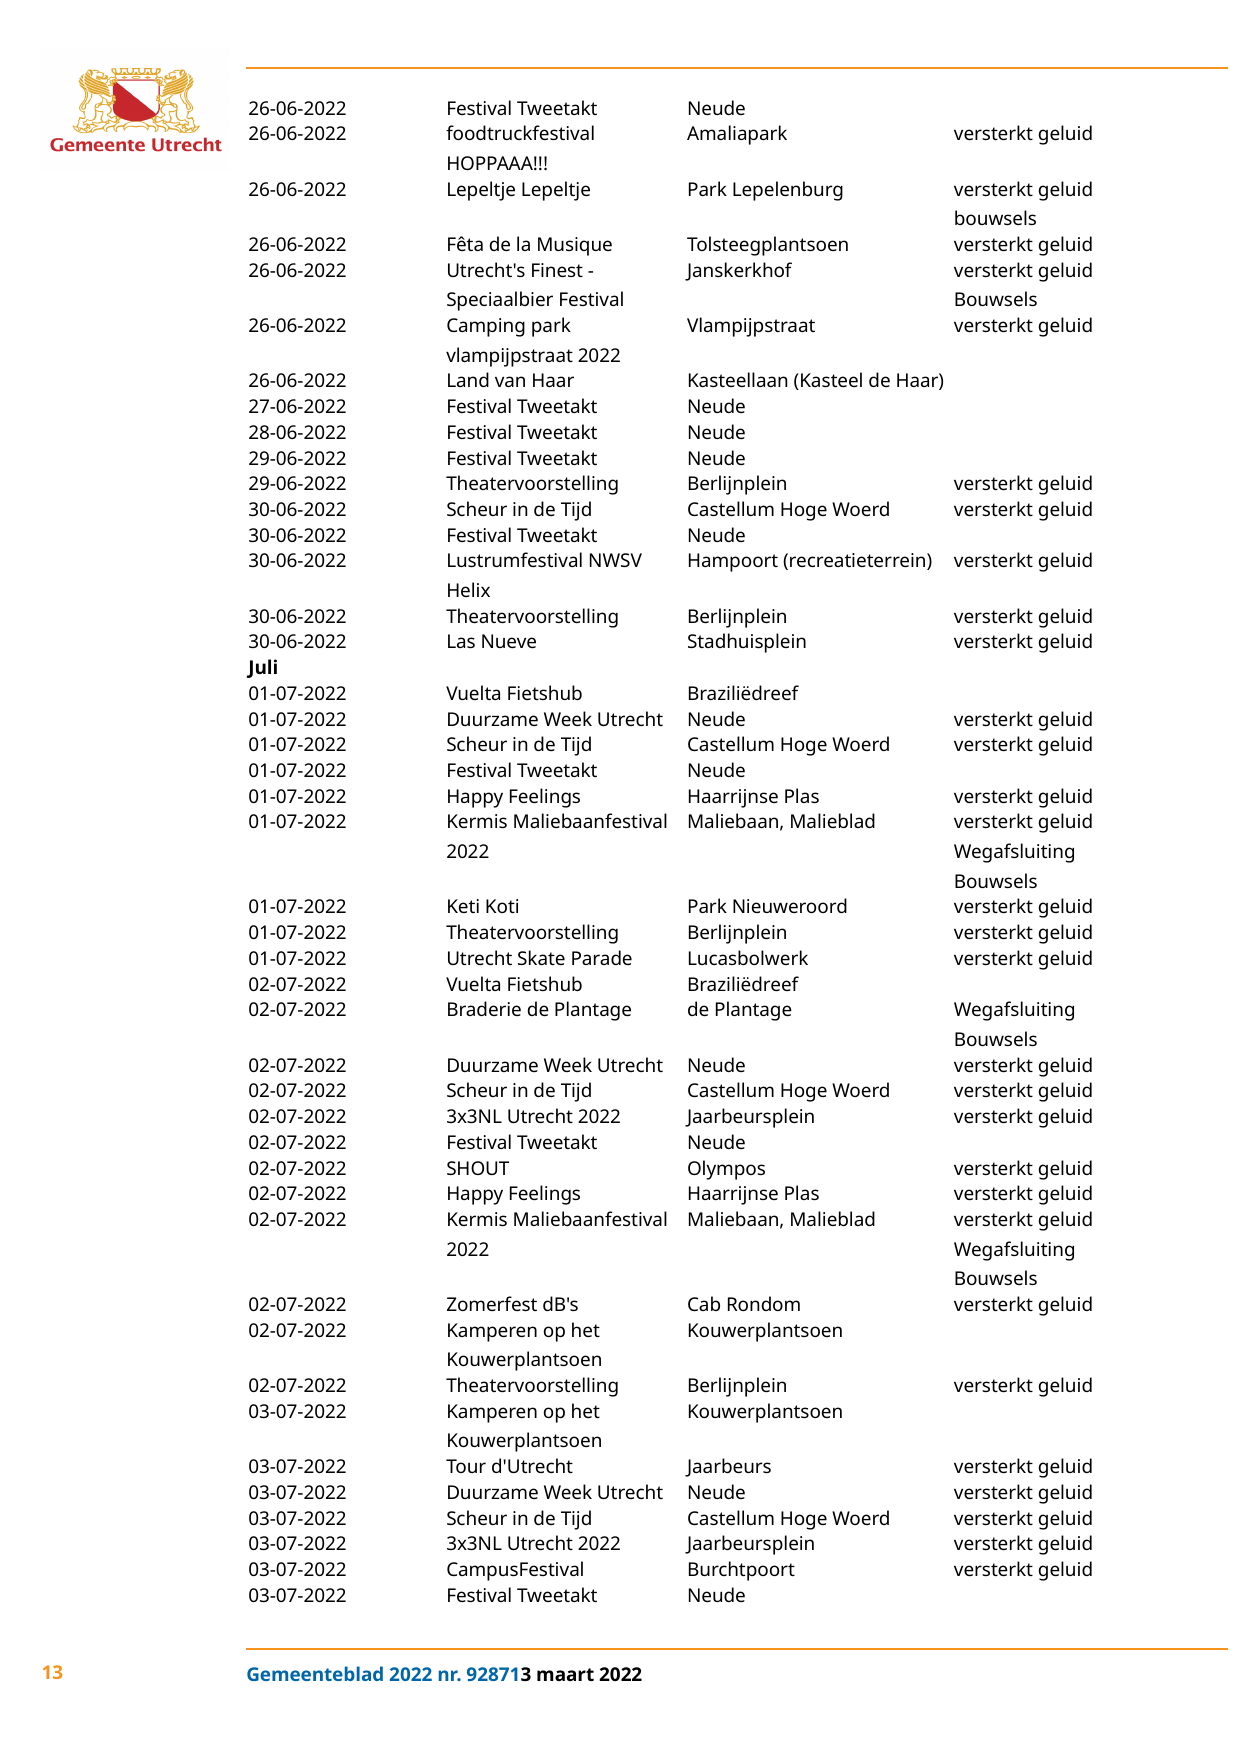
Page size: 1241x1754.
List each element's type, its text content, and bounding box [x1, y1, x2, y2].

table_cell Lustrumfestival NWSV Helix [446, 548, 687, 603]
table_cell versterkt geluid [954, 945, 1152, 971]
table_cell 30-06-2022 [248, 496, 446, 522]
table_cell versterkt geluid [954, 548, 1152, 603]
table_cell 29-06-2022 [248, 470, 446, 496]
table_cell 02-07-2022 [248, 1052, 446, 1078]
table_cell 03-07-2022 [248, 1556, 446, 1582]
table_cell Haarrijnse Plas [687, 1181, 954, 1206]
table_cell 28-06-2022 [248, 419, 446, 445]
table_cell Braziliëdreef [687, 971, 954, 997]
table_cell Neude [687, 706, 954, 732]
table_cell Scheur in de Tijd [446, 1505, 687, 1530]
table_cell Stadhuisplein [687, 629, 954, 654]
table_cell versterkt geluid Wegafsluiting Bouwsels [954, 809, 1152, 894]
table_cell Maliebaan, Malieblad [687, 809, 954, 894]
table_cell Neude [687, 1582, 954, 1608]
table_cell Festival Tweetakt [446, 1582, 687, 1608]
table_cell 01-07-2022 [248, 919, 446, 945]
table_cell versterkt geluid [954, 1291, 1152, 1317]
table_cell [954, 445, 1152, 470]
table_cell versterkt geluid [954, 603, 1152, 629]
table_cell [954, 1317, 1152, 1372]
table_cell Theatervoorstelling [446, 1372, 687, 1398]
table_cell Scheur in de Tijd [446, 496, 687, 522]
table_cell [954, 522, 1152, 548]
table_cell Jaarbeurs [687, 1453, 954, 1479]
table_cell Festival Tweetakt [446, 419, 687, 445]
table_cell Berlijnplein [687, 919, 954, 945]
table_cell Kouwerplantsoen [687, 1317, 954, 1372]
table_cell 02-07-2022 [248, 1078, 446, 1103]
table_cell versterkt geluid [954, 231, 1152, 257]
table_cell Neude [687, 393, 954, 419]
table_cell [954, 419, 1152, 445]
table_cell Festival Tweetakt [446, 95, 687, 121]
table_cell Duurzame Week Utrecht [446, 706, 687, 732]
table_cell Kermis Maliebaanfestival 2022 [446, 1206, 687, 1291]
table_cell Amaliapark [687, 121, 954, 176]
table_cell 03-07-2022 [248, 1453, 446, 1479]
table_cell versterkt geluid [954, 1078, 1152, 1103]
table_cell Zomerfest dB's [446, 1291, 687, 1317]
table_cell Castellum Hoge Woerd [687, 1505, 954, 1530]
table_cell Kasteellaan (Kasteel de Haar) [687, 368, 954, 393]
table_cell Cab Rondom [687, 1291, 954, 1317]
table_cell versterkt geluid Wegafsluiting Bouwsels [954, 1206, 1152, 1291]
table_cell Berlijnplein [687, 1372, 954, 1398]
table_cell Fêta de la Musique [446, 231, 687, 257]
table_cell 27-06-2022 [248, 393, 446, 419]
table_cell 01-07-2022 [248, 732, 446, 757]
table_cell 3x3NL Utrecht 2022 [446, 1103, 687, 1129]
table_cell 30-06-2022 [248, 548, 446, 603]
table_cell 30-06-2022 [248, 629, 446, 654]
table_cell versterkt geluid bouwsels [954, 176, 1152, 231]
table_cell 02-07-2022 [248, 1206, 446, 1291]
table_cell Berlijnplein [687, 470, 954, 496]
table_cell 26-06-2022 [248, 312, 446, 367]
table_cell Park Lepelenburg [687, 176, 954, 231]
table_cell Castellum Hoge Woerd [687, 1078, 954, 1103]
table_cell Utrecht Skate Parade [446, 945, 687, 971]
table_cell versterkt geluid [954, 732, 1152, 757]
table_cell 02-07-2022 [248, 1103, 446, 1129]
table_cell 03-07-2022 [248, 1479, 446, 1505]
table_cell Castellum Hoge Woerd [687, 496, 954, 522]
table_cell versterkt geluid [954, 1453, 1152, 1479]
table_cell 01-07-2022 [248, 894, 446, 919]
table_cell 02-07-2022 [248, 1291, 446, 1317]
table_cell de Plantage [687, 997, 954, 1052]
table_cell Festival Tweetakt [446, 757, 687, 783]
table_cell Kamperen op het Kouwerplantsoen [446, 1317, 687, 1372]
table_cell Festival Tweetakt [446, 393, 687, 419]
table_cell 26-06-2022 [248, 231, 446, 257]
table_cell 02-07-2022 [248, 1317, 446, 1372]
table_cell 03-07-2022 [248, 1398, 446, 1453]
table_cell Maliebaan, Malieblad [687, 1206, 954, 1291]
table_cell Festival Tweetakt [446, 1129, 687, 1155]
table_cell 01-07-2022 [248, 757, 446, 783]
table_cell Camping park vlampijpstraat 2022 [446, 312, 687, 367]
table_cell versterkt geluid [954, 1372, 1152, 1398]
picture [41, 47, 231, 172]
table_cell Neude [687, 1479, 954, 1505]
table_cell Scheur in de Tijd [446, 1078, 687, 1103]
table_cell Vlampijpstraat [687, 312, 954, 367]
table_cell Tour d'Utrecht [446, 1453, 687, 1479]
table_cell Keti Koti [446, 894, 687, 919]
table_cell Hampoort (recreatieterrein) [687, 548, 954, 603]
table_cell versterkt geluid [954, 496, 1152, 522]
table_cell Festival Tweetakt [446, 522, 687, 548]
table_cell Neude [687, 445, 954, 470]
table_cell Scheur in de Tijd [446, 732, 687, 757]
table_cell Theatervoorstelling [446, 919, 687, 945]
table_cell Vuelta Fietshub [446, 680, 687, 706]
table_cell [954, 1582, 1152, 1608]
table_cell Braziliëdreef [687, 680, 954, 706]
table_cell Festival Tweetakt [446, 445, 687, 470]
table_cell Theatervoorstelling [446, 470, 687, 496]
table_cell Happy Feelings [446, 1181, 687, 1206]
table_cell 30-06-2022 [248, 522, 446, 548]
table_cell 26-06-2022 [248, 257, 446, 312]
table_cell Kermis Maliebaanfestival 2022 [446, 809, 687, 894]
table_cell 02-07-2022 [248, 971, 446, 997]
table_cell [954, 971, 1152, 997]
table_cell Utrecht's Finest - Speciaalbier Festival [446, 257, 687, 312]
table_cell 01-07-2022 [248, 706, 446, 732]
table_cell 29-06-2022 [248, 445, 446, 470]
table_cell versterkt geluid [954, 629, 1152, 654]
table_cell [954, 757, 1152, 783]
table_cell 30-06-2022 [248, 603, 446, 629]
table_cell versterkt geluid [954, 894, 1152, 919]
table_cell Duurzame Week Utrecht [446, 1052, 687, 1078]
table_cell [954, 1129, 1152, 1155]
table_cell Lucasbolwerk [687, 945, 954, 971]
table_cell versterkt geluid [954, 1505, 1152, 1530]
table_cell versterkt geluid [954, 1103, 1152, 1129]
table_cell Kouwerplantsoen [687, 1398, 954, 1453]
table_cell Berlijnplein [687, 603, 954, 629]
table_cell Vuelta Fietshub [446, 971, 687, 997]
table_cell Duurzame Week Utrecht [446, 1479, 687, 1505]
table_cell versterkt geluid [954, 470, 1152, 496]
table_cell [954, 680, 1152, 706]
table_cell 02-07-2022 [248, 1181, 446, 1206]
table_cell [954, 393, 1152, 419]
table_cell versterkt geluid [954, 1181, 1152, 1206]
table_cell versterkt geluid [954, 1155, 1152, 1181]
table_cell 26-06-2022 [248, 121, 446, 176]
table_cell 01-07-2022 [248, 783, 446, 809]
table_cell Olympos [687, 1155, 954, 1181]
table_cell versterkt geluid [954, 1479, 1152, 1505]
table_cell versterkt geluid [954, 1052, 1152, 1078]
table_cell Burchtpoort [687, 1556, 954, 1582]
table_cell Neude [687, 522, 954, 548]
table_cell [954, 1398, 1152, 1453]
table_cell 02-07-2022 [248, 1155, 446, 1181]
table_cell Haarrijnse Plas [687, 783, 954, 809]
table_cell [954, 368, 1152, 393]
table_cell 26-06-2022 [248, 368, 446, 393]
table_cell Theatervoorstelling [446, 603, 687, 629]
table_cell 26-06-2022 [248, 176, 446, 231]
table_cell versterkt geluid [954, 1556, 1152, 1582]
table_cell Lepeltje Lepeltje [446, 176, 687, 231]
table_cell 03-07-2022 [248, 1530, 446, 1556]
table_cell Park Nieuweroord [687, 894, 954, 919]
table_cell 01-07-2022 [248, 945, 446, 971]
table_cell 02-07-2022 [248, 1129, 446, 1155]
table_cell Jaarbeursplein [687, 1530, 954, 1556]
table_cell versterkt geluid Bouwsels [954, 257, 1152, 312]
table_cell Jaarbeursplein [687, 1103, 954, 1129]
table_cell versterkt geluid [954, 783, 1152, 809]
table_cell SHOUT [446, 1155, 687, 1181]
table_cell 3x3NL Utrecht 2022 [446, 1530, 687, 1556]
table_cell 01-07-2022 [248, 680, 446, 706]
table_cell Neude [687, 1129, 954, 1155]
table_cell Neude [687, 95, 954, 121]
table_cell Neude [687, 757, 954, 783]
table_cell CampusFestival [446, 1556, 687, 1582]
table_cell 03-07-2022 [248, 1582, 446, 1608]
table_cell Neude [687, 1052, 954, 1078]
table_cell Wegafsluiting Bouwsels [954, 997, 1152, 1052]
table_cell versterkt geluid [954, 706, 1152, 732]
table_cell 26-06-2022 [248, 95, 446, 121]
table_cell 02-07-2022 [248, 997, 446, 1052]
table_cell Las Nueve [446, 629, 687, 654]
table_cell versterkt geluid [954, 312, 1152, 367]
table_cell Braderie de Plantage [446, 997, 687, 1052]
table_cell versterkt geluid [954, 1530, 1152, 1556]
table_cell 02-07-2022 [248, 1372, 446, 1398]
table_cell Kamperen op het Kouwerplantsoen [446, 1398, 687, 1453]
table_cell [954, 95, 1152, 121]
table_cell Neude [687, 419, 954, 445]
table_cell 03-07-2022 [248, 1505, 446, 1530]
table_cell versterkt geluid [954, 121, 1152, 176]
table_cell Land van Haar [446, 368, 687, 393]
table_cell Tolsteegplantsoen [687, 231, 954, 257]
table_cell Happy Feelings [446, 783, 687, 809]
table_cell 01-07-2022 [248, 809, 446, 894]
table_cell Juli [248, 654, 1152, 680]
table_cell Castellum Hoge Woerd [687, 732, 954, 757]
table_cell Janskerkhof [687, 257, 954, 312]
table_cell foodtruckfestival HOPPAAA!!! [446, 121, 687, 176]
table_cell versterkt geluid [954, 919, 1152, 945]
